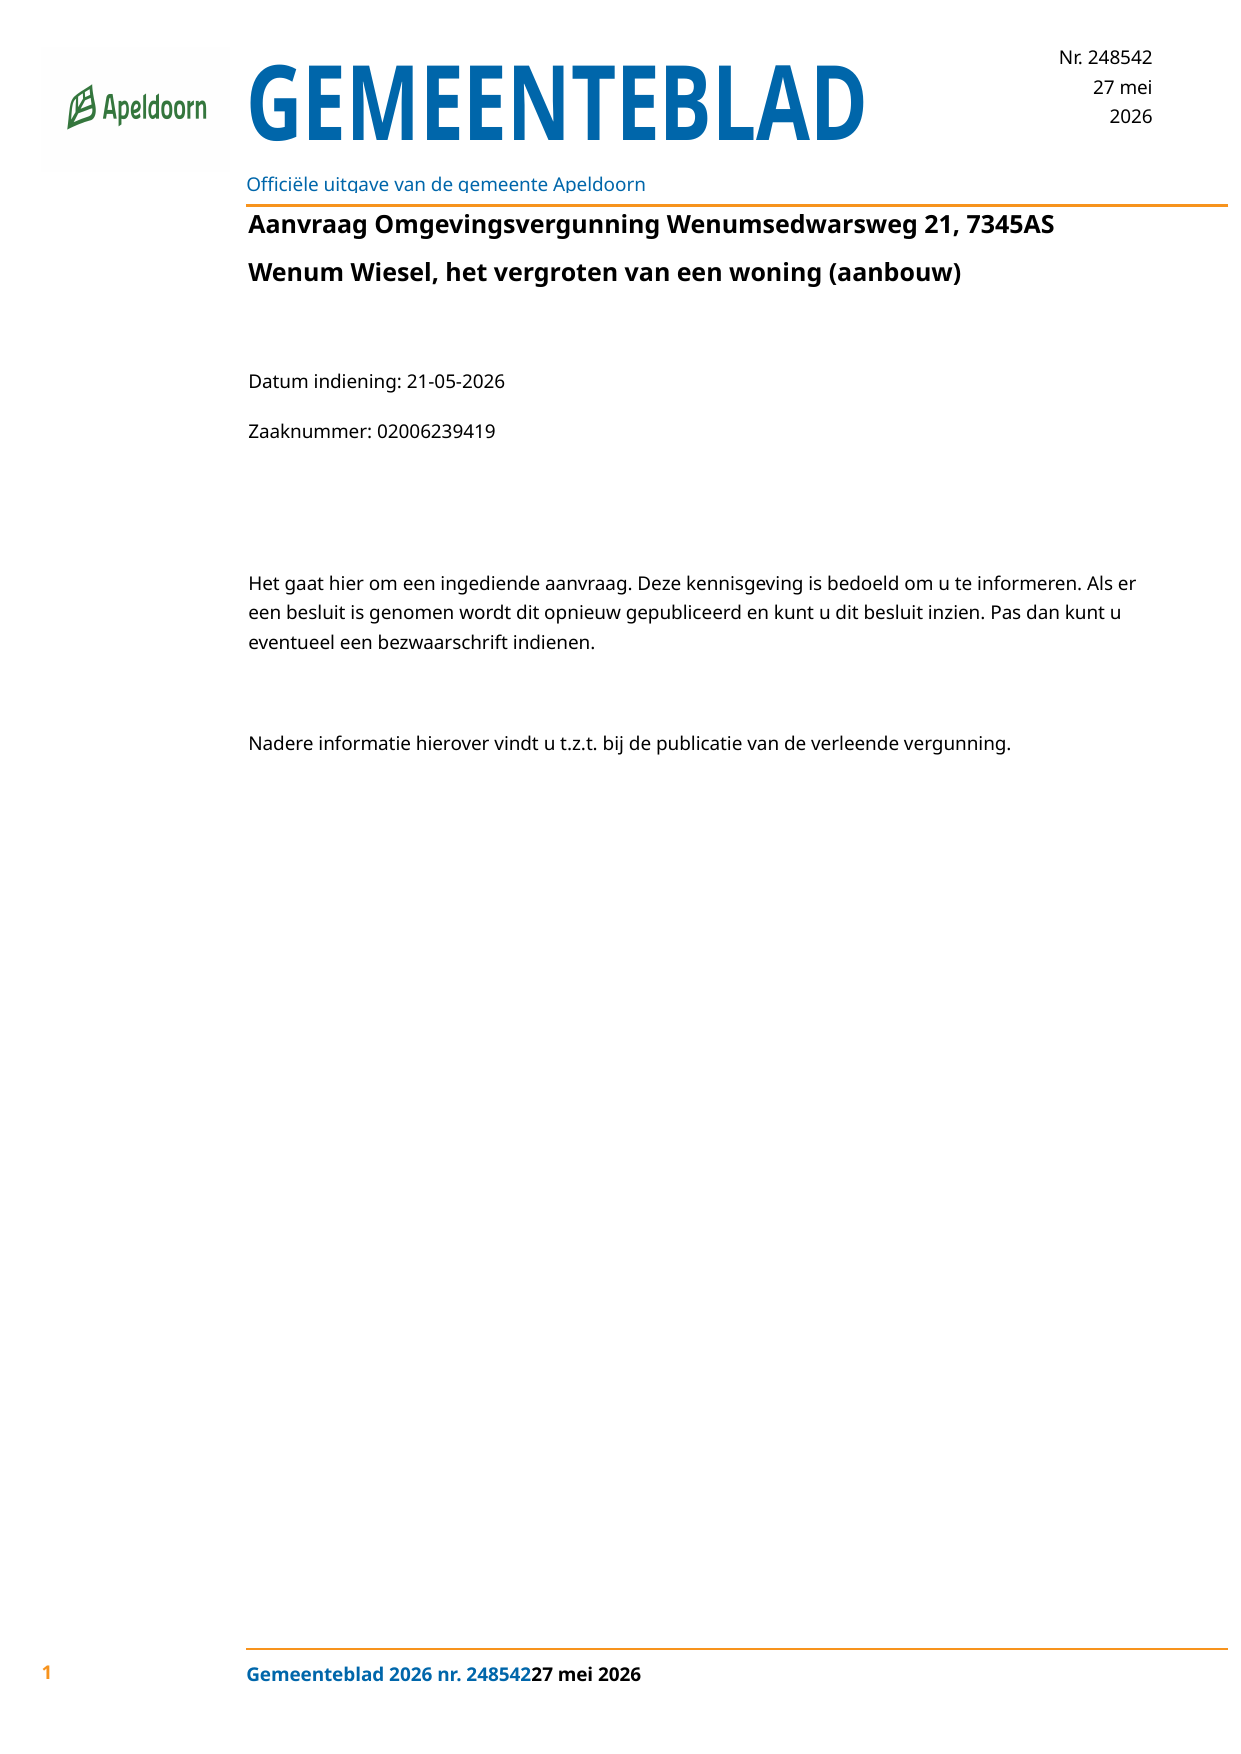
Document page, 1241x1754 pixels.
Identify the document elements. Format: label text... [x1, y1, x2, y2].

text Datum indiening: 21-05-2026 [248, 368, 1152, 394]
text Zaaknummer: 02006239419 [248, 419, 1152, 444]
picture [41, 47, 231, 172]
text Aanvraag Omgevingsvergunning Wenumsedwarsweg 21, 7345AS Wenum Wiesel, het vergroten van een woning (aanbouw) [248, 207, 1152, 288]
text Het gaat hier om een ingediende aanvraag. Deze kennisgeving is bedoeld om u te informeren. Als er een besluit is genomen wordt dit opnieuw gepubliceerd en kunt u dit besluit inzien. Pas dan kunt u eventueel een bezwaarschrift indienen. [248, 570, 1152, 655]
text Nadere informatie hierover vindt u t.z.t. bij de publicatie van de verleende vergunning. [248, 730, 1152, 756]
